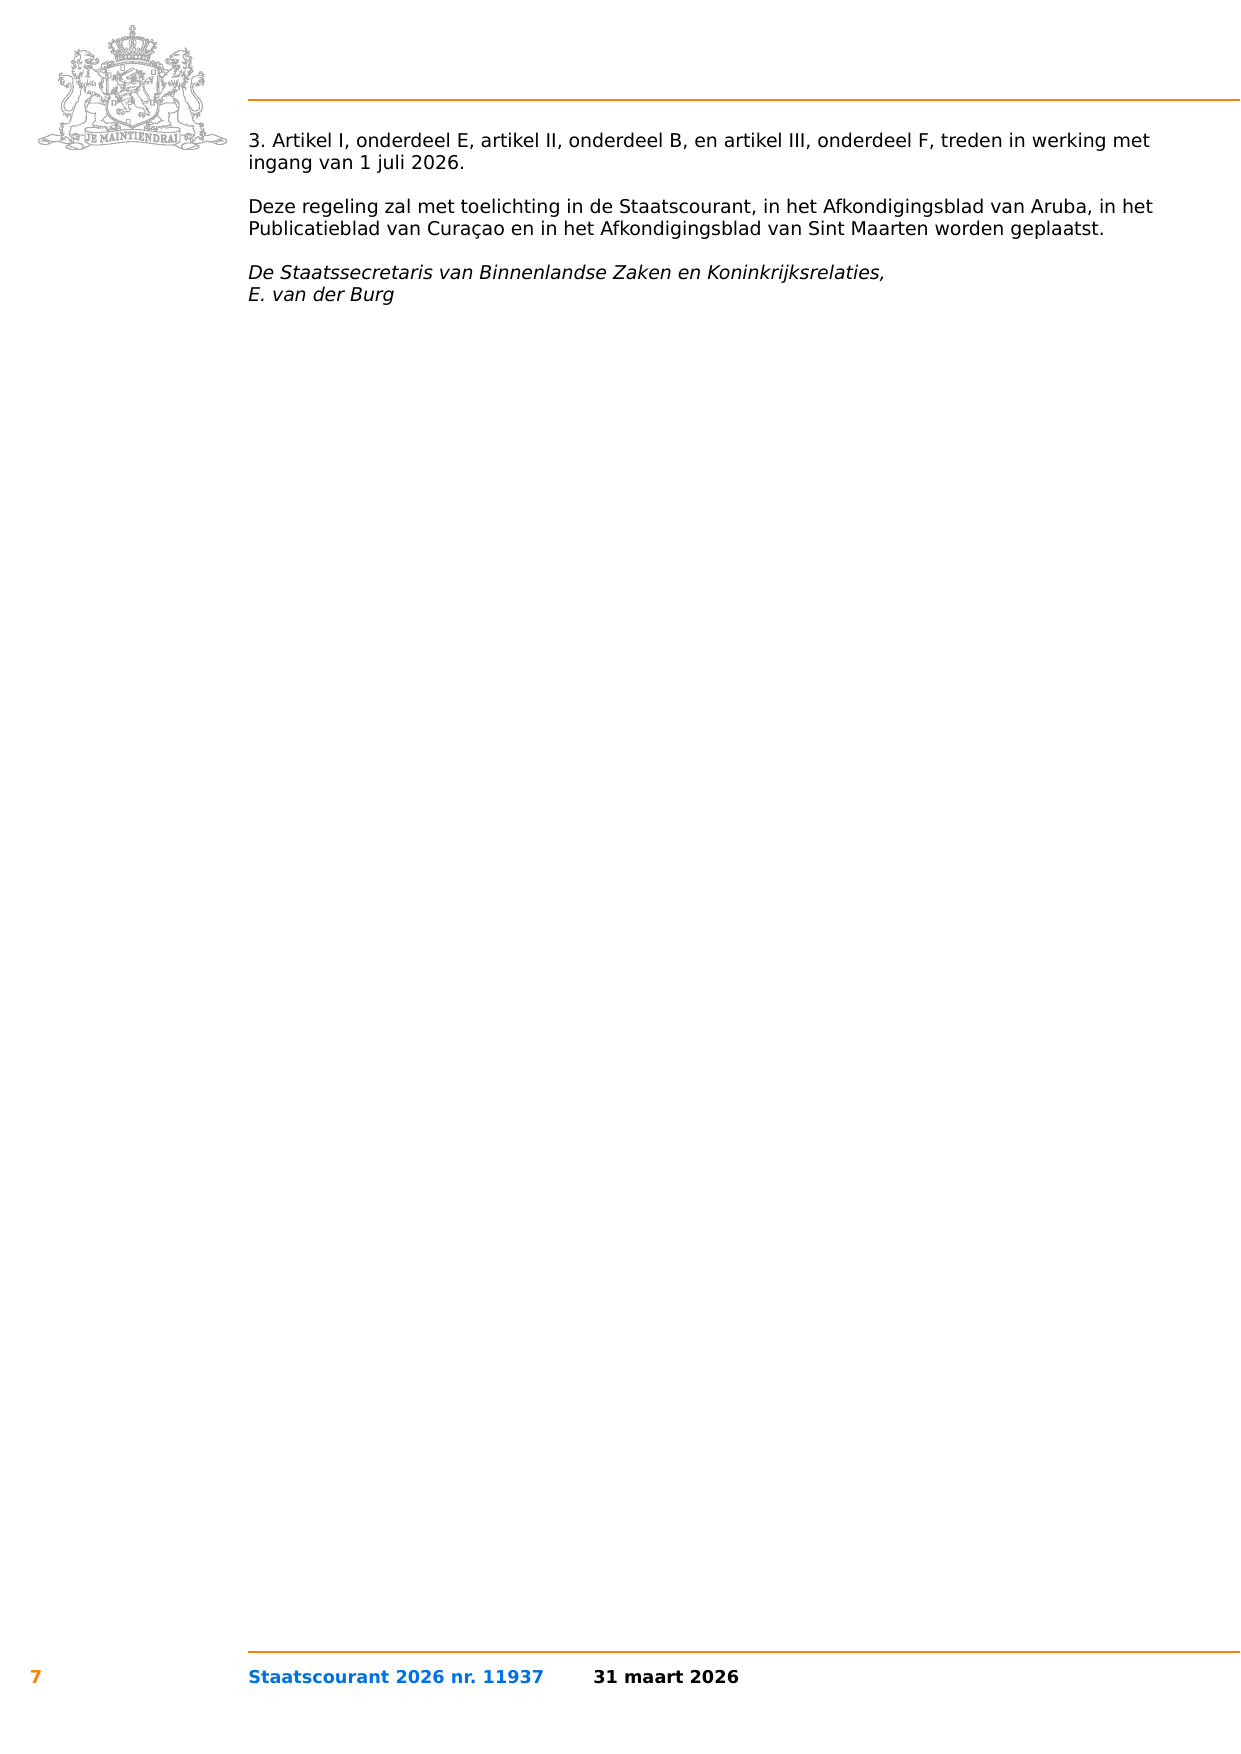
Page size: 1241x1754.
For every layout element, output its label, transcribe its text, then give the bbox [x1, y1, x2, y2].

text Deze regeling zal met toelichting in de Staatscourant, in het Afkondigingsblad van Aruba, in het Publicatieblad van Curaçao en in het Afkondigingsblad van Sint Maarten worden geplaatst. [248, 196, 1163, 240]
text De Staatssecretaris van Binnenlandse Zaken en Koninkrijksrelaties, E. van der Burg [248, 262, 1163, 306]
picture [38, 25, 227, 150]
text 3. Artikel I, onderdeel E, artikel II, onderdeel B, en artikel III, onderdeel F, treden in werking met ingang van 1 juli 2026. [248, 130, 1163, 174]
